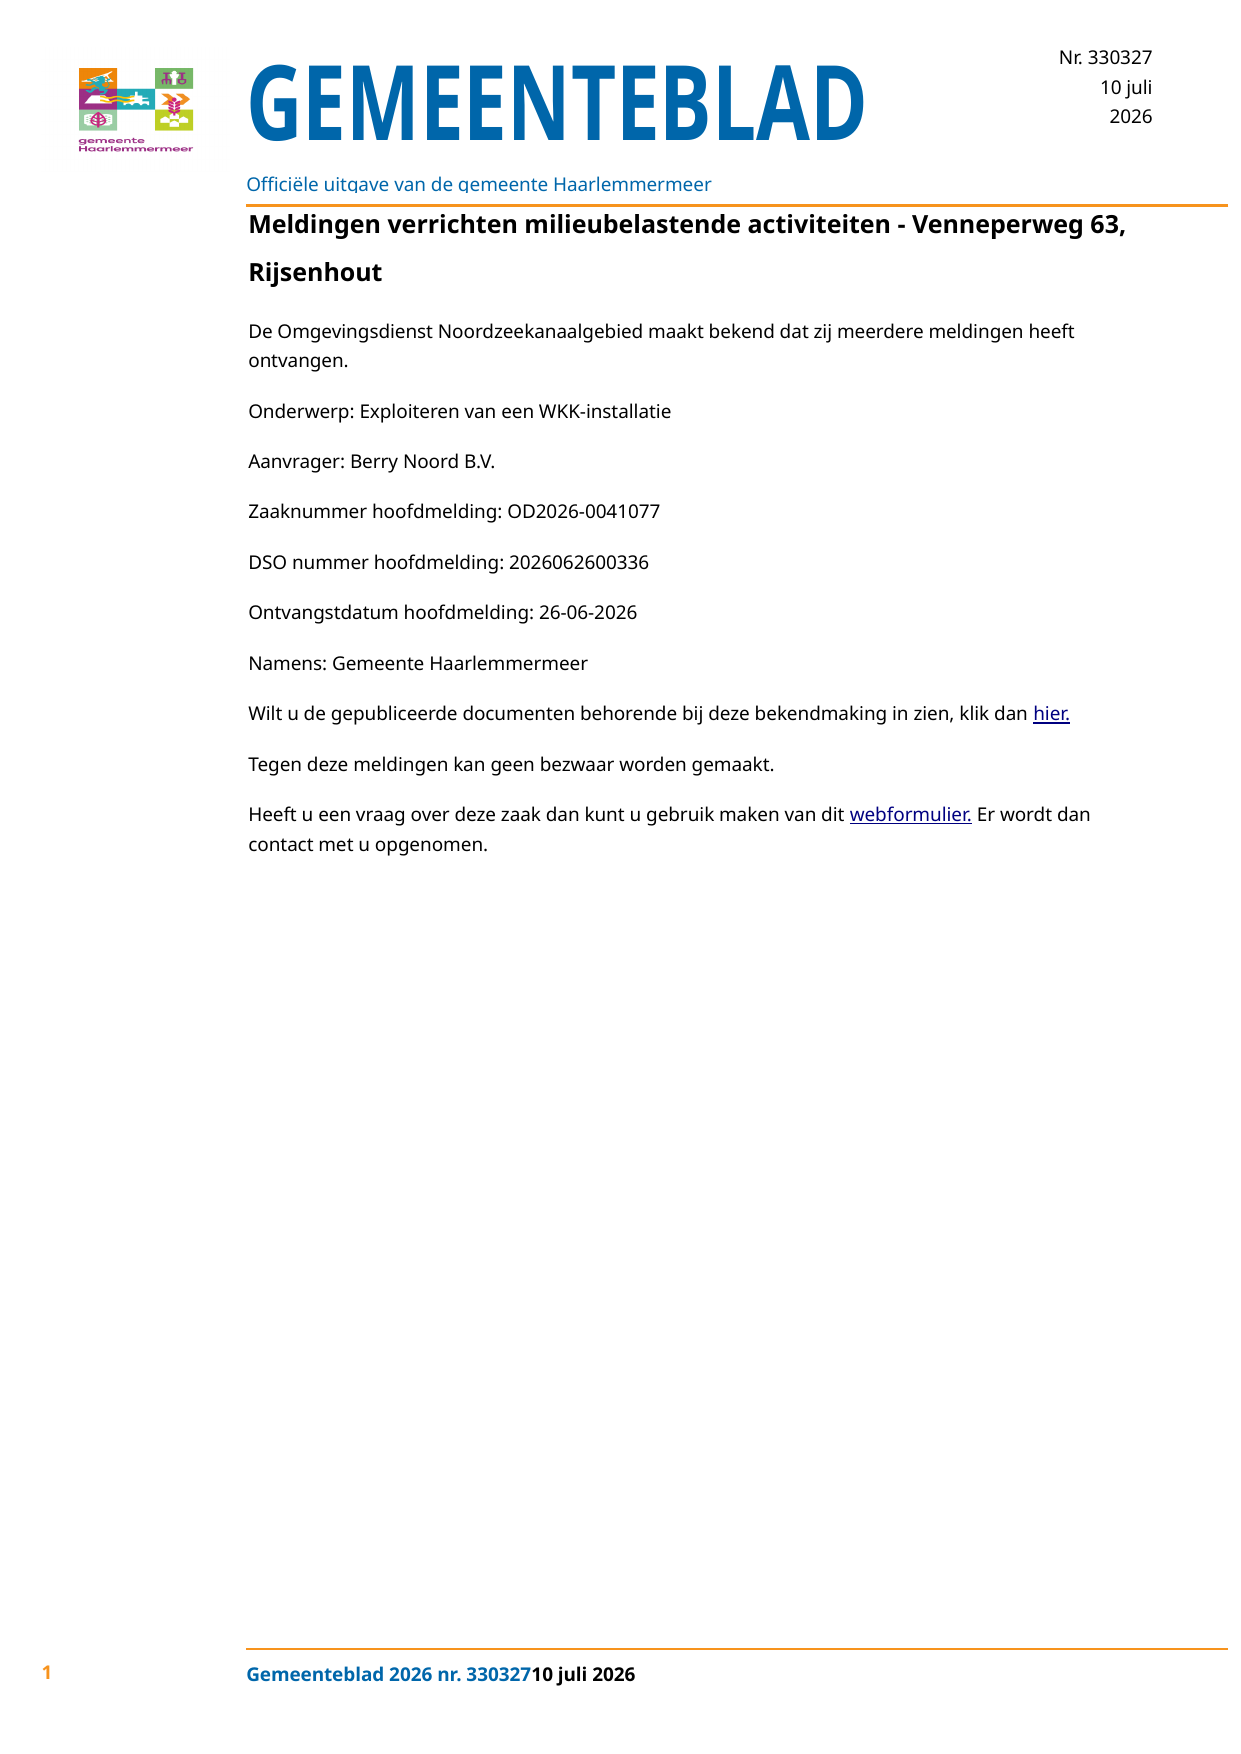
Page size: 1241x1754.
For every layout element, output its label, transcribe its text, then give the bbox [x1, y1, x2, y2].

text Meldingen verrichten milieubelastende activiteiten - Venneperweg 63, Rijsenhout [248, 207, 1152, 288]
text De Omgevingsdienst Noordzeekanaalgebied maakt bekend dat zij meerdere meldingen heeft ontvangen. [248, 318, 1152, 373]
text Namens: Gemeente Haarlemmermeer [248, 650, 1152, 676]
text Wilt u de gepubliceerde documenten behorende bij deze bekendmaking in zien, klik dan hier. [248, 700, 1152, 726]
picture [41, 47, 231, 172]
text Ontvangstdatum hoofdmelding: 26-06-2026 [248, 599, 1152, 625]
text Zaaknummer hoofdmelding: OD2026-0041077 [248, 499, 1152, 524]
text Onderwerp: Exploiteren van een WKK-installatie [248, 398, 1152, 424]
text Tegen deze meldingen kan geen bezwaar worden gemaakt. [248, 751, 1152, 777]
text DSO nummer hoofdmelding: 2026062600336 [248, 549, 1152, 575]
text Heeft u een vraag over deze zaak dan kunt u gebruik maken van dit webformulier. Er wordt dan contact met u opgenomen. [248, 801, 1152, 857]
text Aanvrager: Berry Noord B.V. [248, 448, 1152, 474]
